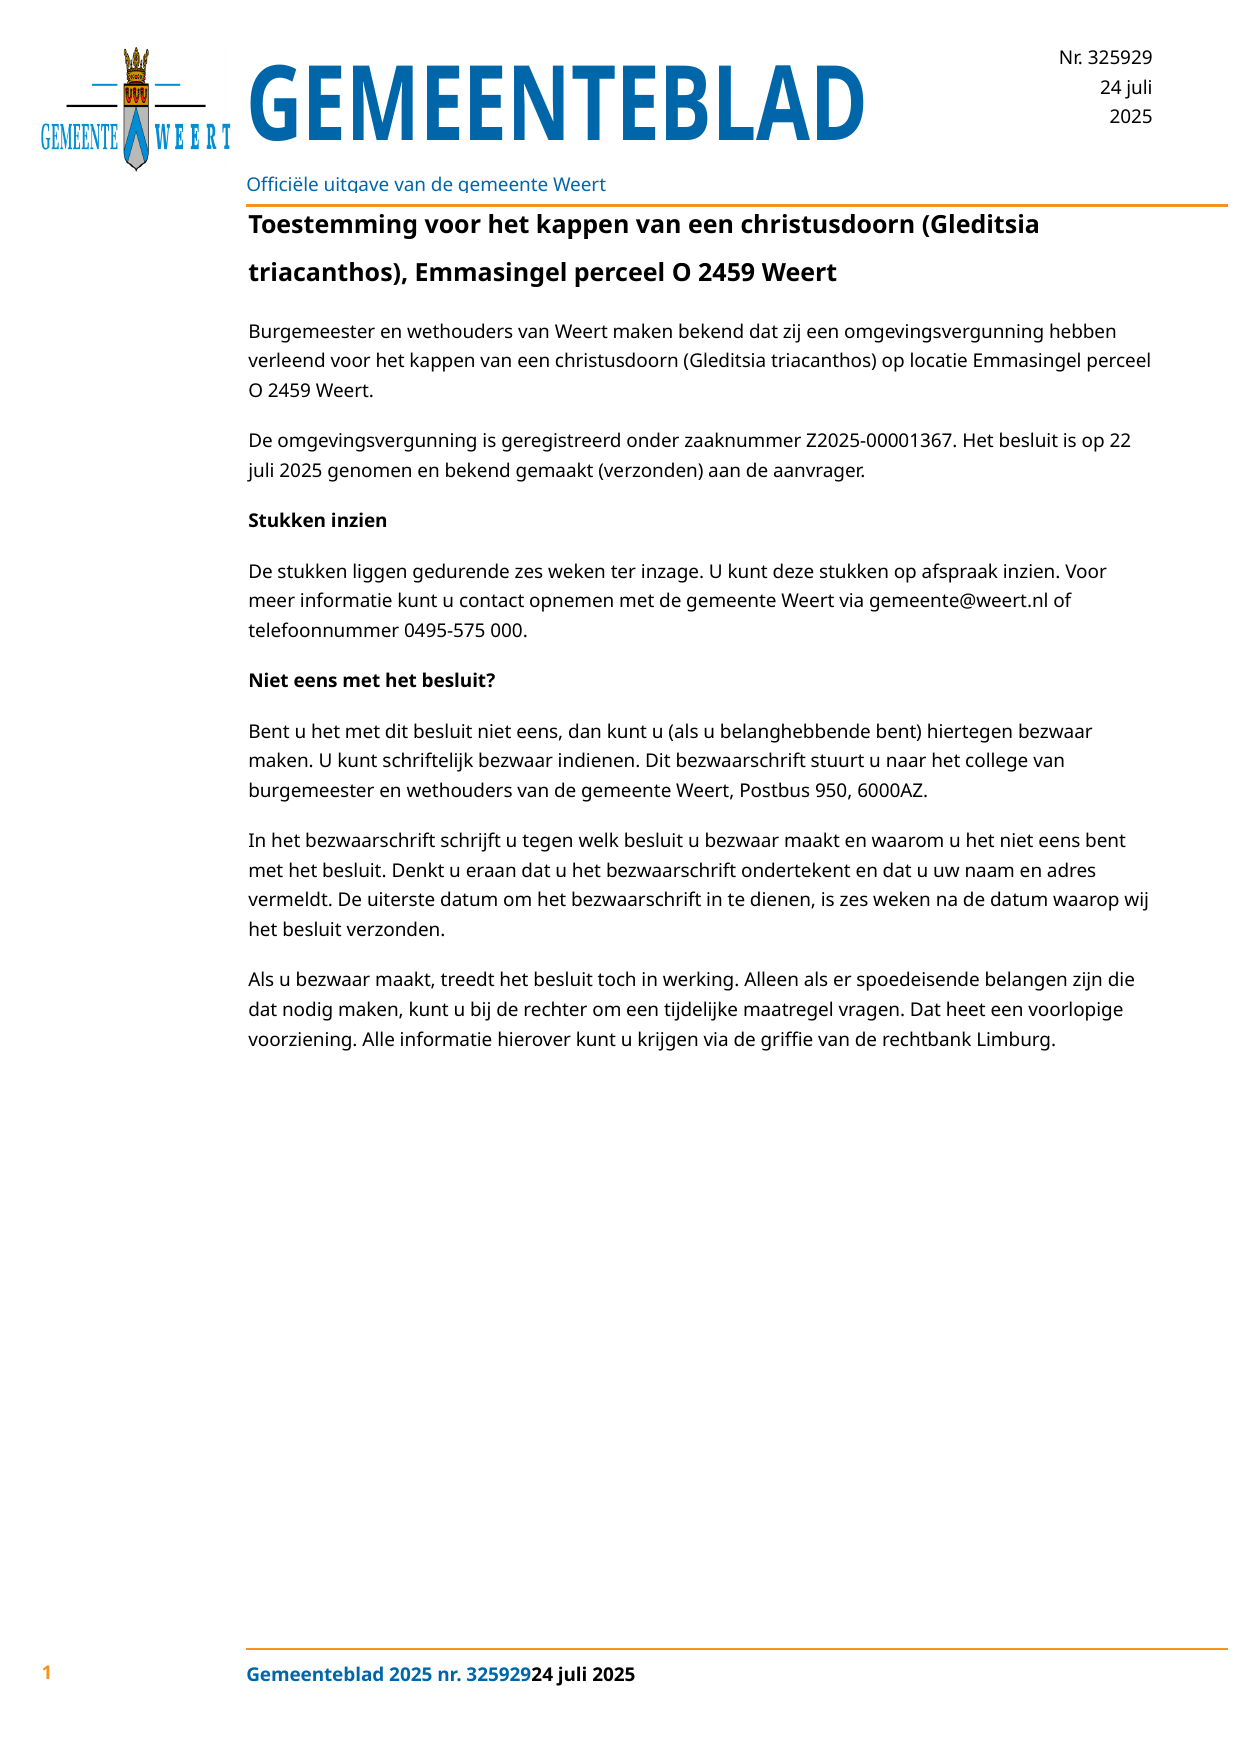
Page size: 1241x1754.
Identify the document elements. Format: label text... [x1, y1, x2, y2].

text Als u bezwaar maakt, treedt het besluit toch in werking. Alleen als er spoedeisende belangen zijn die dat nodig maken, kunt u bij de rechter om een tijdelijke maatregel vragen. Dat heet een voorlopige voorziening. Alle informatie hierover kunt u krijgen via de griffie van de rechtbank Limburg. [248, 967, 1152, 1052]
text Bent u het met dit besluit niet eens, dan kunt u (als u belanghebbende bent) hiertegen bezwaar maken. U kunt schriftelijk bezwaar indienen. Dit bezwaarschrift stuurt u naar het college van burgemeester en wethouders van de gemeente Weert, Postbus 950, 6000AZ. [248, 718, 1152, 803]
text De omgevingsvergunning is geregistreerd onder zaaknummer Z2025-00001367. Het besluit is op 22 juli 2025 genomen en bekend gemaakt (verzonden) aan de aanvrager. [248, 427, 1152, 483]
text Niet eens met het besluit? [248, 667, 1152, 693]
text Burgemeester en wethouders van Weert maken bekend dat zij een omgevingsvergunning hebben verleend voor het kappen van een christusdoorn (Gleditsia triacanthos) op locatie Emmasingel perceel O 2459 Weert. [248, 318, 1152, 403]
text In het bezwaarschrift schrijft u tegen welk besluit u bezwaar maakt en waarom u het niet eens bent met het besluit. Denkt u eraan dat u het bezwaarschrift ondertekent en dat u uw naam en adres vermeldt. De uiterste datum om het bezwaarschrift in te dienen, is zes weken na de datum waarop wij het besluit verzonden. [248, 827, 1152, 942]
picture [41, 47, 231, 172]
text Toestemming voor het kappen van een christusdoorn (Gleditsia triacanthos), Emmasingel perceel O 2459 Weert [248, 207, 1152, 288]
text Stukken inzien [248, 507, 1152, 533]
text De stukken liggen gedurende zes weken ter inzage. U kunt deze stukken op afspraak inzien. Voor meer informatie kunt u contact opnemen met de gemeente Weert via gemeente@weert.nl of telefoonnummer 0495-575 000. [248, 558, 1152, 643]
